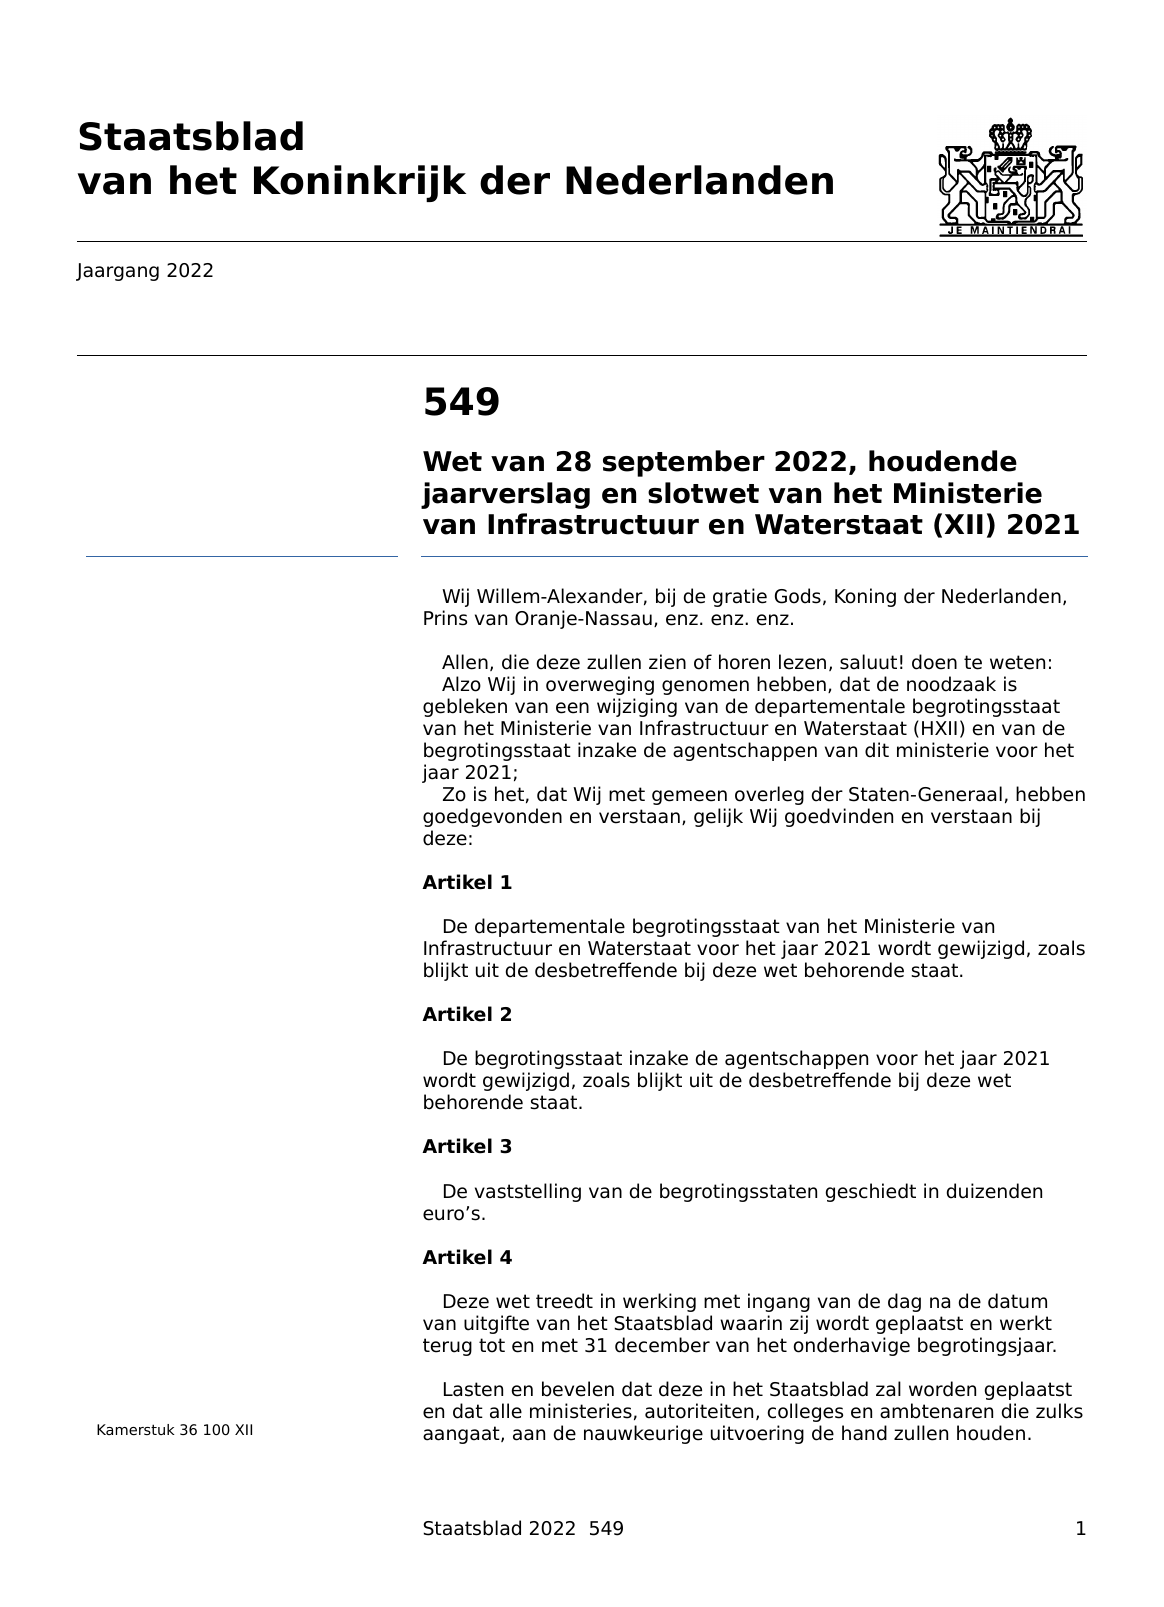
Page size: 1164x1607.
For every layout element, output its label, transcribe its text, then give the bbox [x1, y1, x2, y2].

table_header Staatsblad van het Koninkrijk der Nederlanden [77, 100, 886, 241]
text De departementale begrotingsstaat van het Ministerie van Infrastructuur en Waterstaat voor het jaar 2021 wordt gewijzigd, zoals blijkt uit de desbetreffende bij deze wet behorende staat. [422, 916, 1087, 982]
subtitle Artikel 1 [422, 872, 1087, 894]
text Wet van 28 september 2022, houdende jaarverslag en slotwet van het Ministerie van Infrastructuur en Waterstaat (XII) 2021 [422, 447, 1087, 541]
picture [936, 115, 1087, 240]
text Allen, die deze zullen zien of horen lezen, saluut! doen te weten: [422, 652, 1087, 674]
text Lasten en bevelen dat deze in het Staatsblad zal worden geplaatst en dat alle ministeries, autoriteiten, colleges en ambtenaren die zulks aangaat, aan de nauwkeurige uitvoering de hand zullen houden. [422, 1379, 1087, 1445]
text De vaststelling van de begrotingsstaten geschiedt in duizenden euro’s. [422, 1181, 1087, 1224]
subtitle Artikel 2 [422, 1004, 1087, 1026]
subtitle 549 [422, 381, 1087, 424]
text Alzo Wij in overweging genomen hebben, dat de noodzaak is gebleken van een wijziging van de departementale begrotingsstaat van het Ministerie van Infrastructuur en Waterstaat (HXII) en van de begrotingsstaat inzake de agentschappen van dit ministerie voor het jaar 2021; [422, 674, 1087, 784]
text Zo is het, dat Wij met gemeen overleg der Staten-Generaal, hebben goedgevonden en verstaan, gelijk Wij goedvinden en verstaan bij deze: [422, 784, 1087, 849]
text Wij Willem-Alexander, bij de gratie Gods, Koning der Nederlanden, Prins van Oranje-Nassau, enz. enz. enz. [422, 586, 1087, 629]
table_header [886, 100, 1087, 241]
subtitle Artikel 3 [422, 1136, 1087, 1158]
subtitle Artikel 4 [422, 1247, 1087, 1269]
table_cell Jaargang 2022 [77, 242, 1087, 355]
text De begrotingsstaat inzake de agentschappen voor het jaar 2021 wordt gewijzigd, zoals blijkt uit de desbetreffende bij deze wet behorende staat. [422, 1048, 1087, 1114]
text Deze wet treedt in werking met ingang van de dag na de datum van uitgifte van het Staatsblad waarin zij wordt geplaatst en werkt terug tot en met 31 december van het onderhavige begrotingsjaar. [422, 1291, 1087, 1357]
text Kamerstuk 36 100 XII [77, 1422, 396, 1439]
